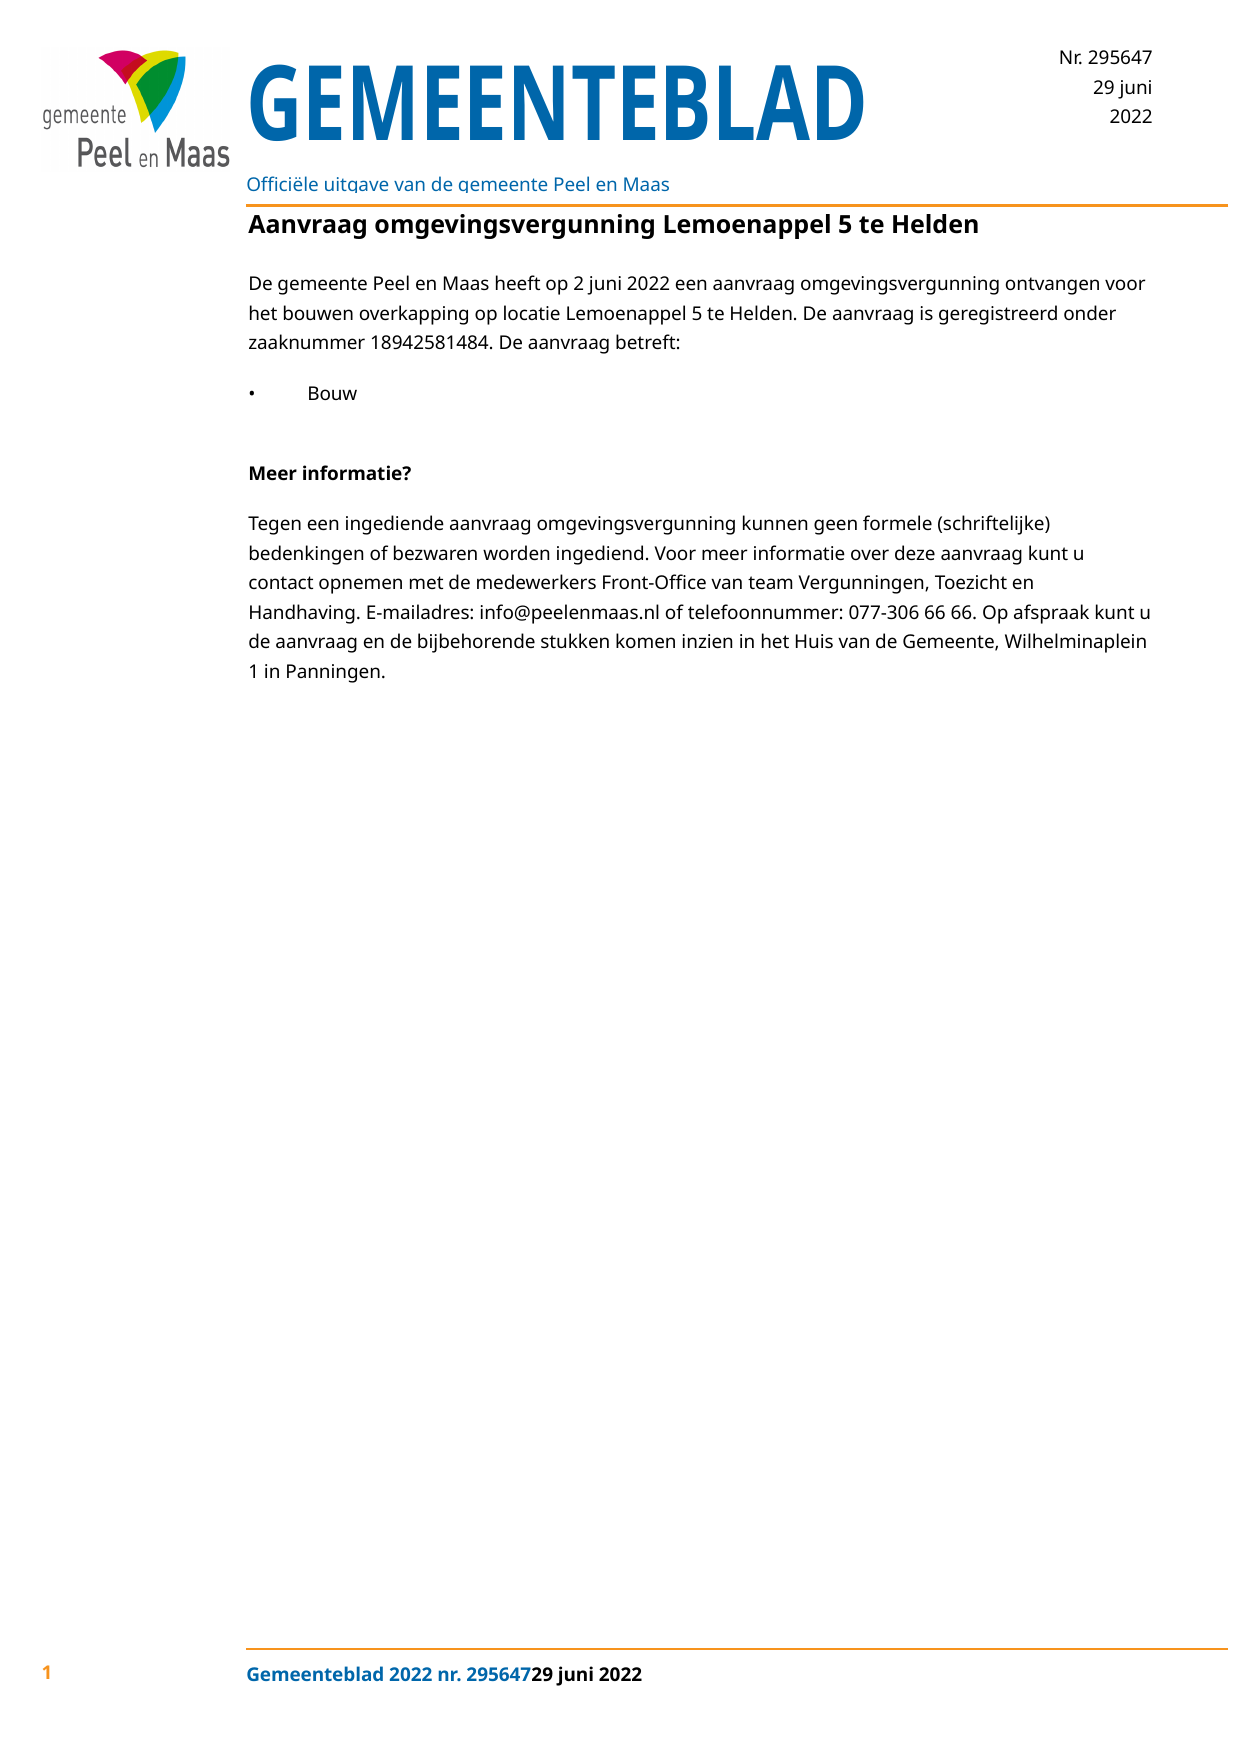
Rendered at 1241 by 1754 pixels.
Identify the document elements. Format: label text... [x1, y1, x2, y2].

list Bouw [248, 380, 1152, 406]
text Meer informatie? [248, 460, 1152, 486]
text De gemeente Peel en Maas heeft op 2 juni 2022 een aanvraag omgevingsvergunning ontvangen voor het bouwen overkapping op locatie Lemoenappel 5 te Helden. De aanvraag is geregistreerd onder zaaknummer 18942581484. De aanvraag betreft: [248, 270, 1152, 355]
text Aanvraag omgevingsvergunning Lemoenappel 5 te Helden [248, 207, 1152, 241]
picture [41, 47, 231, 172]
text Tegen een ingediende aanvraag omgevingsvergunning kunnen geen formele (schriftelijke) bedenkingen of bezwaren worden ingediend. Voor meer informatie over deze aanvraag kunt u contact opnemen met de medewerkers Front-Office van team Vergunningen, Toezicht en Handhaving. E-mailadres: info@peelenmaas.nl of telefoonnummer: 077-306 66 66. Op afspraak kunt u de aanvraag en de bijbehorende stukken komen inzien in het Huis van de Gemeente, Wilhelminaplein 1 in Panningen. [248, 510, 1152, 684]
